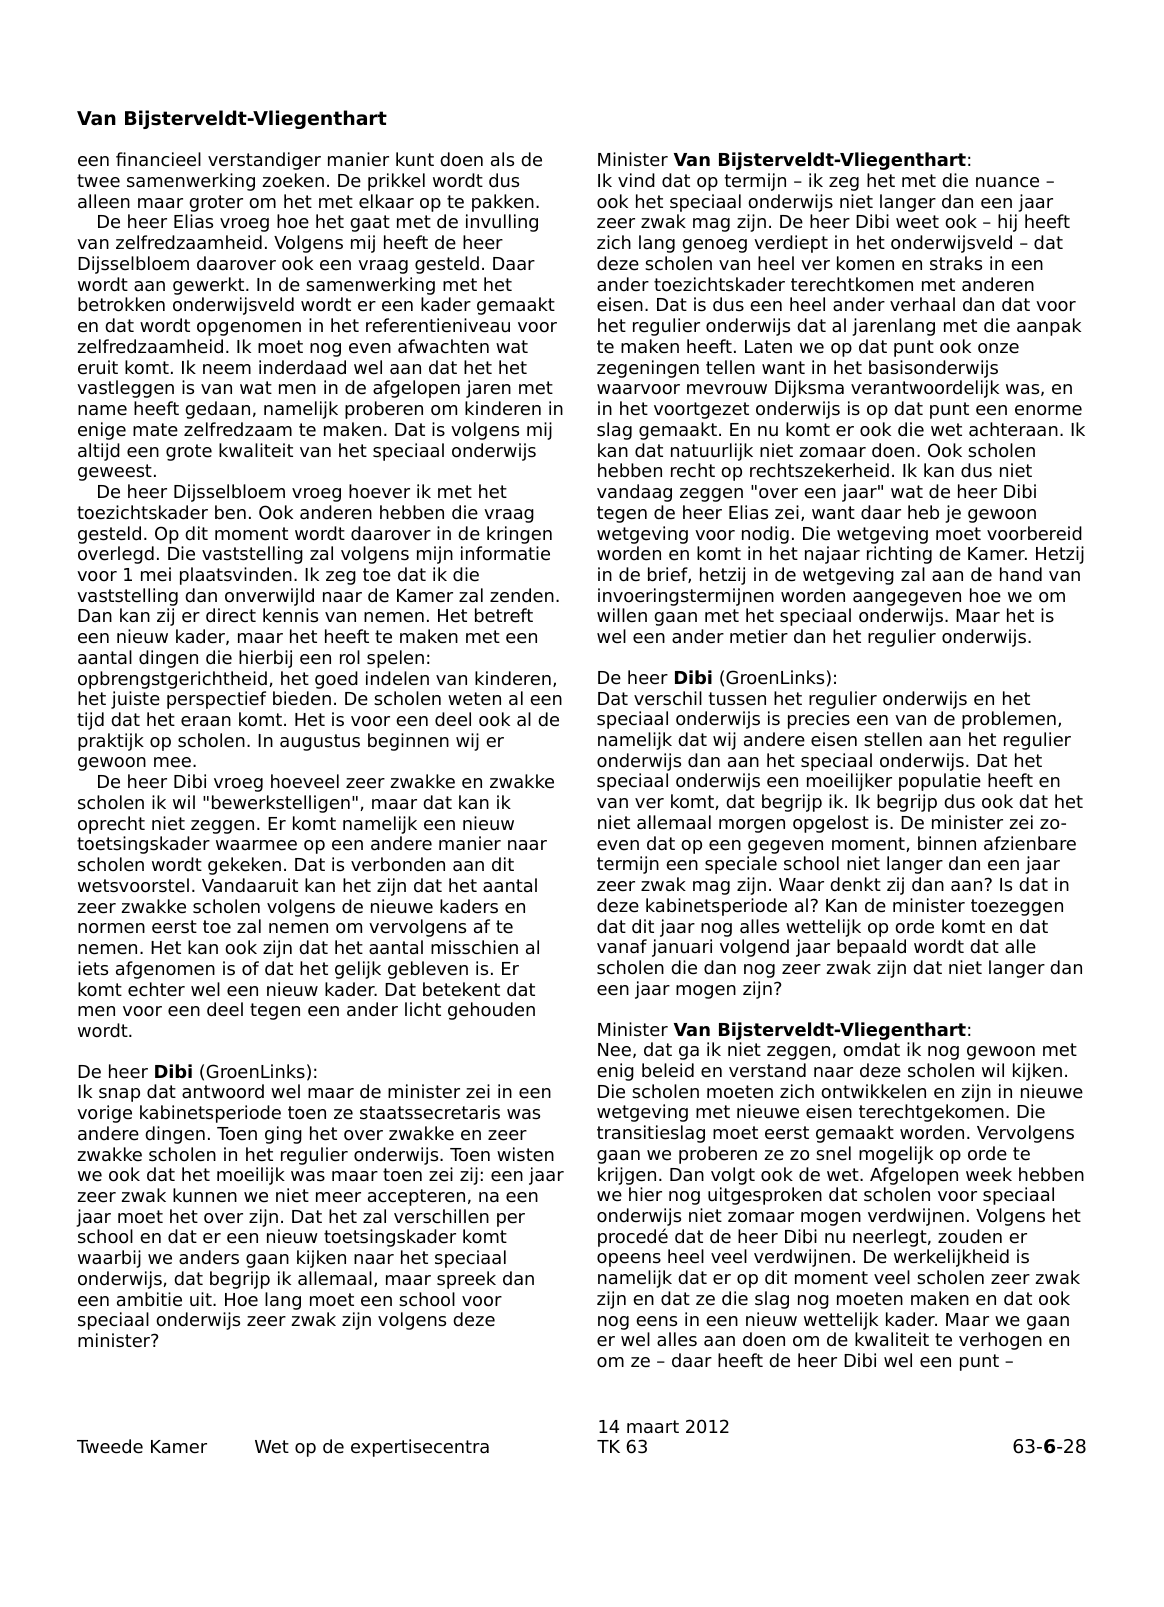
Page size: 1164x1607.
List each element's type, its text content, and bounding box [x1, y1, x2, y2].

text Ik vind dat op termijn – ik zeg het met die nuance – ook het speciaal onderwijs niet langer dan een jaar zeer zwak mag zijn. De heer Dibi weet ook – hij heeft zich lang genoeg verdiept in het onderwijsveld – dat deze scholen van heel ver komen en straks in een ander toezichtskader terechtkomen met anderen eisen. Dat is dus een heel ander verhaal dan dat voor het regulier onderwijs dat al jarenlang met die aanpak te maken heeft. Laten we op dat punt ook onze zegeningen tellen want in het basisonderwijs waarvoor mevrouw Dijksma verantwoordelijk was, en in het voortgezet onderwijs is op dat punt een enorme slag gemaakt. En nu komt er ook die wet achteraan. Ik kan dat natuurlijk niet zomaar doen. Ook scholen hebben recht op rechtszekerheid. Ik kan dus niet vandaag zeggen "over een jaar" wat de heer Dibi tegen de heer Elias zei, want daar heb je gewoon wetgeving voor nodig. Die wetgeving moet voorbereid worden en komt in het najaar richting de Kamer. Hetzij in de brief, hetzij in de wetgeving zal aan de hand van invoeringstermijnen worden aangegeven hoe we om willen gaan met het speciaal onderwijs. Maar het is wel een ander metier dan het regulier onderwijs. [596, 171, 1087, 648]
text De heer Dibi (GroenLinks): [77, 1062, 567, 1082]
text Minister Van Bijsterveldt-Vliegenthart: [596, 150, 1087, 171]
text De heer Elias vroeg hoe het gaat met de invulling van zelfredzaamheid. Volgens mij heeft de heer Dijsselbloem daarover ook een vraag gesteld. Daar wordt aan gewerkt. In de samenwerking met het betrokken onderwijsveld wordt er een kader gemaakt en dat wordt opgenomen in het referentieniveau voor zelfredzaamheid. Ik moet nog even afwachten wat eruit komt. Ik neem inderdaad wel aan dat het het vastleggen is van wat men in de afgelopen jaren met name heeft gedaan, namelijk proberen om kinderen in enige mate zelfredzaam te maken. Dat is volgens mij altijd een grote kwaliteit van het speciaal onderwijs geweest. [77, 212, 567, 482]
text Nee, dat ga ik niet zeggen, omdat ik nog gewoon met enig beleid en verstand naar deze scholen wil kijken. Die scholen moeten zich ontwikkelen en zijn in nieuwe wetgeving met nieuwe eisen terechtgekomen. Die transitieslag moet eerst gemaakt worden. Vervolgens gaan we proberen ze zo snel mogelijk op orde te krijgen. Dan volgt ook de wet. Afgelopen week hebben we hier nog uitgesproken dat scholen voor speciaal onderwijs niet zomaar mogen verdwijnen. Volgens het procedé dat de heer Dibi nu neerlegt, zouden er opeens heel veel verdwijnen. De werkelijkheid is namelijk dat er op dit moment veel scholen zeer zwak zijn en dat ze die slag nog moeten maken en dat ook nog eens in een nieuw wettelijk kader. Maar we gaan er wel alles aan doen om de kwaliteit te verhogen en om ze – daar heeft de heer Dibi wel een punt – [596, 1040, 1087, 1372]
text De heer Dibi vroeg hoeveel zeer zwakke en zwakke scholen ik wil "bewerkstelligen", maar dat kan ik oprecht niet zeggen. Er komt namelijk een nieuw toetsingskader waarmee op een andere manier naar scholen wordt gekeken. Dat is verbonden aan dit wetsvoorstel. Vandaaruit kan het zijn dat het aantal zeer zwakke scholen volgens de nieuwe kaders en normen eerst toe zal nemen om vervolgens af te nemen. Het kan ook zijn dat het aantal misschien al iets afgenomen is of dat het gelijk gebleven is. Er komt echter wel een nieuw kader. Dat betekent dat men voor een deel tegen een ander licht gehouden wordt. [77, 772, 567, 1042]
text Minister Van Bijsterveldt-Vliegenthart: [596, 1019, 1087, 1040]
text een financieel verstandiger manier kunt doen als de twee samenwerking zoeken. De prikkel wordt dus alleen maar groter om het met elkaar op te pakken. [77, 150, 567, 212]
text De heer Dibi (GroenLinks): [596, 668, 1087, 688]
text Ik snap dat antwoord wel maar de minister zei in een vorige kabinetsperiode toen ze staatssecretaris was andere dingen. Toen ging het over zwakke en zeer zwakke scholen in het regulier onderwijs. Toen wisten we ook dat het moeilijk was maar toen zei zij: een jaar zeer zwak kunnen we niet meer accepteren, na een jaar moet het over zijn. Dat het zal verschillen per school en dat er een nieuw toetsingskader komt waarbij we anders gaan kijken naar het speciaal onderwijs, dat begrijp ik allemaal, maar spreek dan een ambitie uit. Hoe lang moet een school voor speciaal onderwijs zeer zwak zijn volgens deze minister? [77, 1082, 567, 1352]
text Dat verschil tussen het regulier onderwijs en het speciaal onderwijs is precies een van de problemen, namelijk dat wij andere eisen stellen aan het regulier onderwijs dan aan het speciaal onderwijs. Dat het speciaal onderwijs een moeilijker populatie heeft en van ver komt, dat begrijp ik. Ik begrijp dus ook dat het niet allemaal morgen opgelost is. De minister zei zo-even dat op een gegeven moment, binnen afzienbare termijn een speciale school niet langer dan een jaar zeer zwak mag zijn. Waar denkt zij dan aan? Is dat in deze kabinetsperiode al? Kan de minister toezeggen dat dit jaar nog alles wettelijk op orde komt en dat vanaf januari volgend jaar bepaald wordt dat alle scholen die dan nog zeer zwak zijn dat niet langer dan een jaar mogen zijn? [596, 688, 1087, 999]
text De heer Dijsselbloem vroeg hoever ik met het toezichtskader ben. Ook anderen hebben die vraag gesteld. Op dit moment wordt daarover in de kringen overlegd. Die vaststelling zal volgens mijn informatie voor 1 mei plaatsvinden. Ik zeg toe dat ik die vaststelling dan onverwijld naar de Kamer zal zenden. Dan kan zij er direct kennis van nemen. Het betreft een nieuw kader, maar het heeft te maken met een aantal dingen die hierbij een rol spelen: opbrengstgerichtheid, het goed indelen van kinderen, het juiste perspectief bieden. De scholen weten al een tijd dat het eraan komt. Het is voor een deel ook al de praktijk op scholen. In augustus beginnen wij er gewoon mee. [77, 482, 567, 772]
